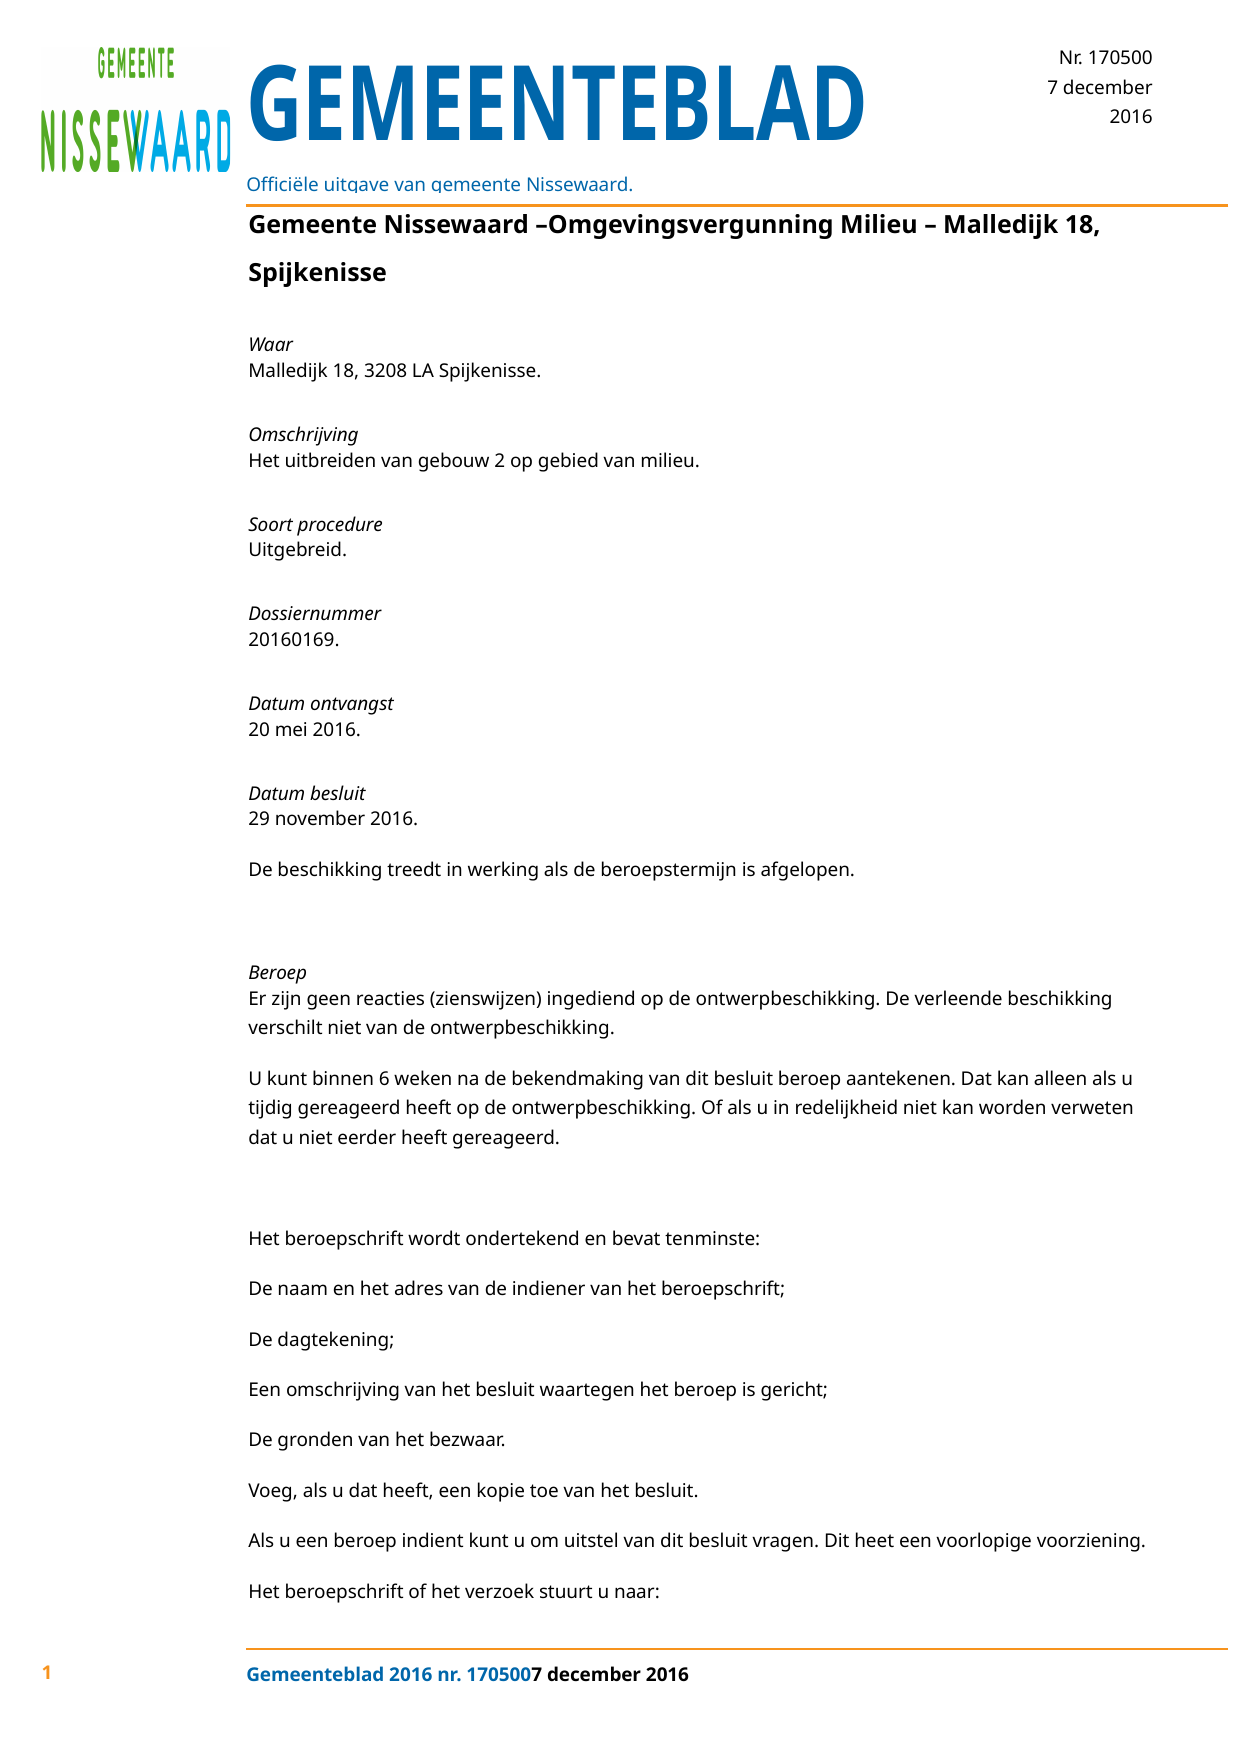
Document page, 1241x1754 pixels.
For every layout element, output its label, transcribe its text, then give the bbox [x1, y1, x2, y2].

picture [176, 157, 187, 172]
text Beroep [248, 959, 1152, 985]
text Er zijn geen reacties (zienswijzen) ingediend op de ontwerpbeschikking. De verleende beschikking verschilt niet van de ontwerpbeschikking. [248, 985, 1152, 1040]
text De gronden van het bezwaar. [248, 1427, 1152, 1452]
text 20160169. [248, 626, 1152, 652]
text Soort procedure [248, 511, 1152, 537]
picture [200, 151, 206, 172]
text Het uitbreiden van gebouw 2 op gebied van milieu. [248, 447, 1152, 473]
text De dagtekening; [248, 1326, 1152, 1352]
text Het beroepschrift of het verzoek stuurt u naar: [248, 1578, 1152, 1604]
text De naam en het adres van de indiener van het beroepschrift; [248, 1275, 1152, 1301]
text De beschikking treedt in werking als de beroepstermijn is afgelopen. [248, 856, 1152, 882]
text U kunt binnen 6 weken na de bekendmaking van dit besluit beroep aantekenen. Dat kan alleen als u tijdig gereageerd heeft op de ontwerpbeschikking. Of als u in redelijkheid niet kan worden verweten dat u niet eerder heeft gereageerd. [248, 1065, 1152, 1150]
text Als u een beroep indient kunt u om uitstel van dit besluit vragen. Dit heet een voorlopige voorziening. [248, 1527, 1152, 1553]
text Datum besluit [248, 780, 1152, 806]
text Datum ontvangst [248, 690, 1152, 716]
text Malledijk 18, 3208 LA Spijkenisse. [248, 357, 1152, 383]
picture [201, 122, 206, 138]
picture [222, 122, 227, 160]
text Uitgebreid. [248, 537, 1152, 562]
text Waar [248, 331, 1152, 357]
text Dossiernummer [248, 601, 1152, 626]
picture [154, 157, 165, 172]
text 20 mei 2016. [248, 716, 1152, 742]
text Gemeente Nissewaard –Omgevingsvergunning Milieu – Malledijk 18, Spijkenisse [248, 207, 1152, 288]
text Voeg, als u dat heeft, een kopie toe van het besluit. [248, 1477, 1152, 1503]
text 29 november 2016. [248, 806, 1152, 831]
text Een omschrijving van het besluit waartegen het beroep is gericht; [248, 1376, 1152, 1402]
text Omschrijving [248, 421, 1152, 447]
picture [41, 47, 231, 172]
text Het beroepschrift wordt ondertekend en bevat tenminste: [248, 1225, 1152, 1251]
